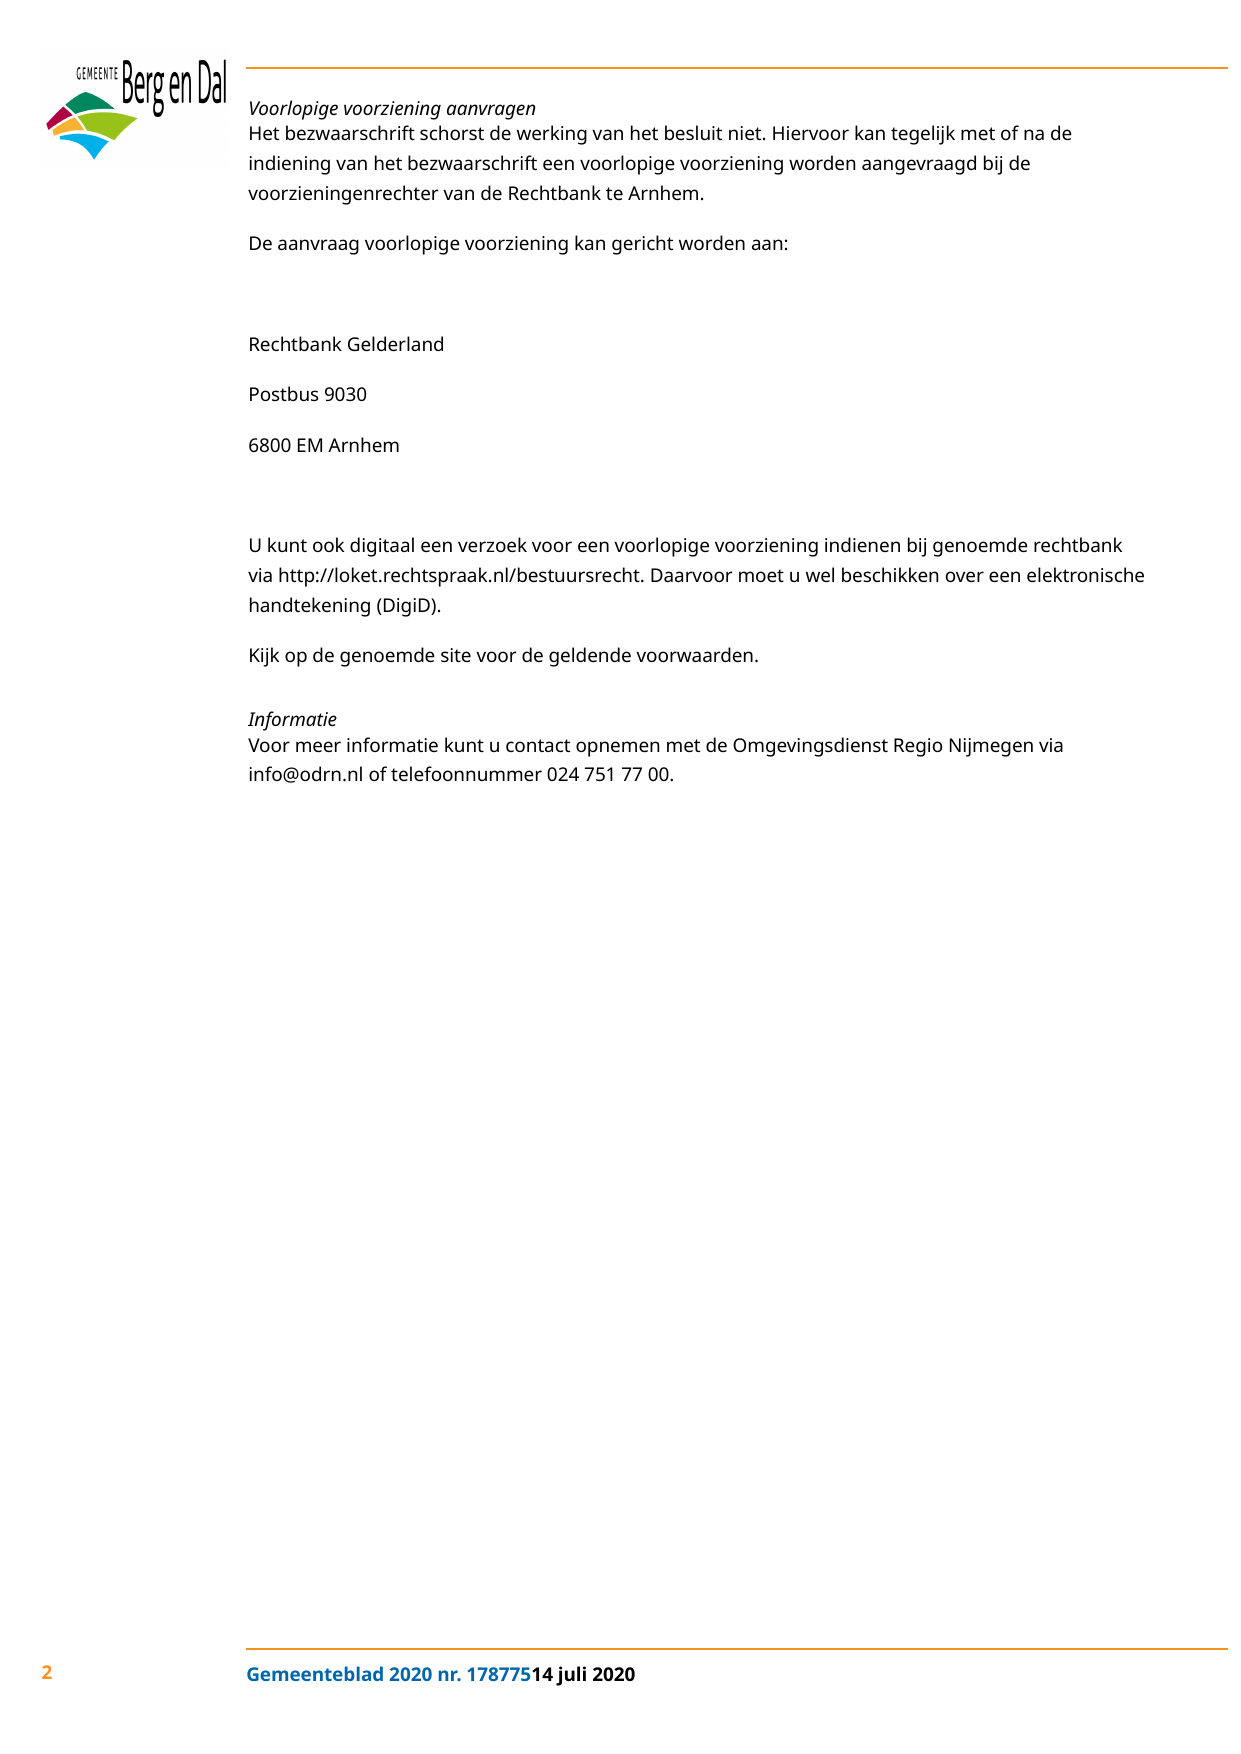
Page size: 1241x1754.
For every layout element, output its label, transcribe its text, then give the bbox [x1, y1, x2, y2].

text Kijk op de genoemde site voor de geldende voorwaarden. [248, 642, 1152, 668]
text Voorlopige voorziening aanvragen [248, 95, 1152, 121]
text Het bezwaarschrift schorst de werking van het besluit niet. Hiervoor kan tegelijk met of na de indiening van het bezwaarschrift een voorlopige voorziening worden aangevraagd bij de voorzieningenrechter van de Rechtbank te Arnhem. [248, 121, 1152, 205]
picture [41, 47, 231, 172]
text Informatie [248, 706, 1152, 732]
text Postbus 9030 [248, 381, 1152, 407]
text 6800 EM Arnhem [248, 432, 1152, 457]
text De aanvraag voorlopige voorziening kan gericht worden aan: [248, 230, 1152, 256]
text Voor meer informatie kunt u contact opnemen met de Omgevingsdienst Regio Nijmegen via info@odrn.nl of telefoonnummer 024 751 77 00. [248, 732, 1152, 787]
text U kunt ook digitaal een verzoek voor een voorlopige voorziening indienen bij genoemde rechtbank via http://loket.rechtspraak.nl/bestuursrecht. Daarvoor moet u wel beschikken over een elektronische handtekening (DigiD). [248, 533, 1152, 617]
text Rechtbank Gelderland [248, 331, 1152, 357]
